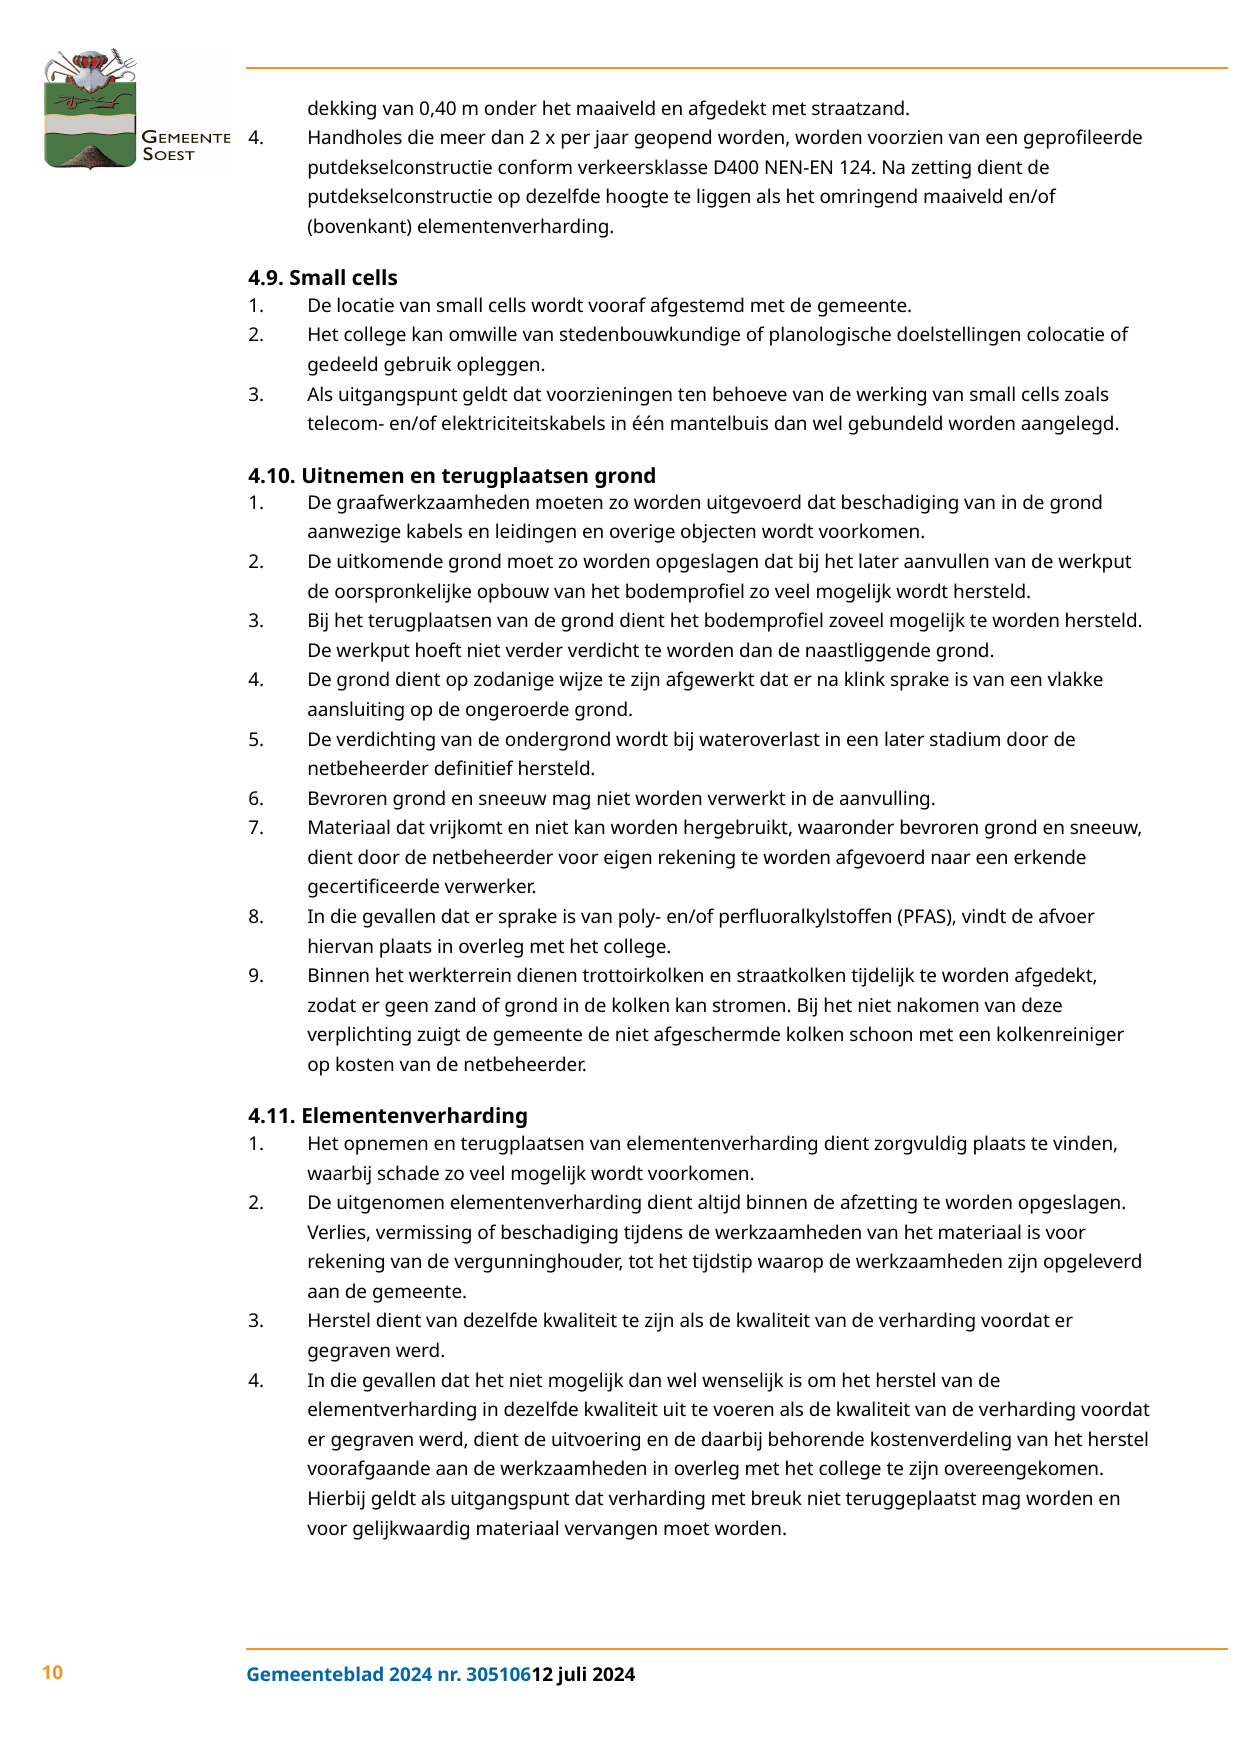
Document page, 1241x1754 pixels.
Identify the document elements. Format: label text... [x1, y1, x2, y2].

list Het opnemen en terugplaatsen van elementenverharding dient zorgvuldig plaats te vinden, waarbij schade zo veel mogelijk wordt voorkomen. [248, 1130, 1152, 1185]
list De grond dient op zodanige wijze te zijn afgewerkt dat er na klink sprake is van een vlakke aansluiting op de ongeroerde grond. [248, 667, 1152, 722]
list De locatie van small cells wordt vooraf afgestemd met de gemeente. [248, 292, 1152, 318]
list De graafwerkzaamheden moeten zo worden uitgevoerd dat beschadiging van in de grond aanwezige kabels en leidingen en overige objecten wordt voorkomen. [248, 489, 1152, 544]
list Bij het terugplaatsen van de grond dient het bodemprofiel zoveel mogelijk te worden hersteld. De werkput hoeft niet verder verdicht te worden dan de naastliggende grond. [248, 607, 1152, 663]
list De verdichting van de ondergrond wordt bij wateroverlast in een later stadium door de netbeheerder definitief hersteld. [248, 726, 1152, 781]
text 4.10. Uitnemen en terugplaatsen grond [248, 461, 1152, 489]
picture [41, 47, 231, 172]
list Materiaal dat vrijkomt en niet kan worden hergebruikt, waaronder bevroren grond en sneeuw, dient door de netbeheerder voor eigen rekening te worden afgevoerd naar een erkende gecertificeerde verwerker. [248, 814, 1152, 899]
list Herstel dient van dezelfde kwaliteit te zijn als de kwaliteit van de verharding voordat er gegraven werd. [248, 1308, 1152, 1363]
text 4.11. Elementenverharding [248, 1102, 1152, 1130]
list dekking van 0,40 m onder het maaiveld en afgedekt met straatzand. [248, 95, 1152, 121]
list Binnen het werkterrein dienen trottoirkolken en straatkolken tijdelijk te worden afgedekt, zodat er geen zand of grond in de kolken kan stromen. Bij het niet nakomen van deze verplichting zuigt de gemeente de niet afgeschermde kolken schoon met een kolkenreiniger op kosten van de netbeheerder. [248, 962, 1152, 1077]
list In die gevallen dat het niet mogelijk dan wel wenselijk is om het herstel van de elementverharding in dezelfde kwaliteit uit te voeren als de kwaliteit van de verharding voordat er gegraven werd, dient de uitvoering en de daarbij behorende kostenverdeling van het herstel voorafgaande aan de werkzaamheden in overleg met het college te zijn overeengekomen. Hierbij geldt als uitgangspunt dat verharding met breuk niet teruggeplaatst mag worden en voor gelijkwaardig materiaal vervangen moet worden. [248, 1367, 1152, 1540]
list Als uitgangspunt geldt dat voorzieningen ten behoeve van de werking van small cells zoals telecom- en/of elektriciteitskabels in één mantelbuis dan wel gebundeld worden aangelegd. [248, 381, 1152, 436]
text 4.9. Small cells [248, 263, 1152, 292]
list Bevroren grond en sneeuw mag niet worden verwerkt in de aanvulling. [248, 785, 1152, 811]
list In die gevallen dat er sprake is van poly- en/of perfluoralkylstoffen (PFAS), vindt de afvoer hiervan plaats in overleg met het college. [248, 903, 1152, 959]
list De uitkomende grond moet zo worden opgeslagen dat bij het later aanvullen van de werkput de oorspronkelijke opbouw van het bodemprofiel zo veel mogelijk wordt hersteld. [248, 548, 1152, 604]
list Het college kan omwille van stedenbouwkundige of planologische doelstellingen colocatie of gedeeld gebruik opleggen. [248, 322, 1152, 377]
list De uitgenomen elementenverharding dient altijd binnen de afzetting te worden opgeslagen. Verlies, vermissing of beschadiging tijdens de werkzaamheden van het materiaal is voor rekening van de vergunninghouder, tot het tijdstip waarop de werkzaamheden zijn opgeleverd aan de gemeente. [248, 1189, 1152, 1304]
list Handholes die meer dan 2 x per jaar geopend worden, worden voorzien van een geprofileerde putdekselconstructie conform verkeersklasse D400 NEN-EN 124. Na zetting dient de putdekselconstructie op dezelfde hoogte te liggen als het omringend maaiveld en/of (bovenkant) elementenverharding. [248, 124, 1152, 239]
